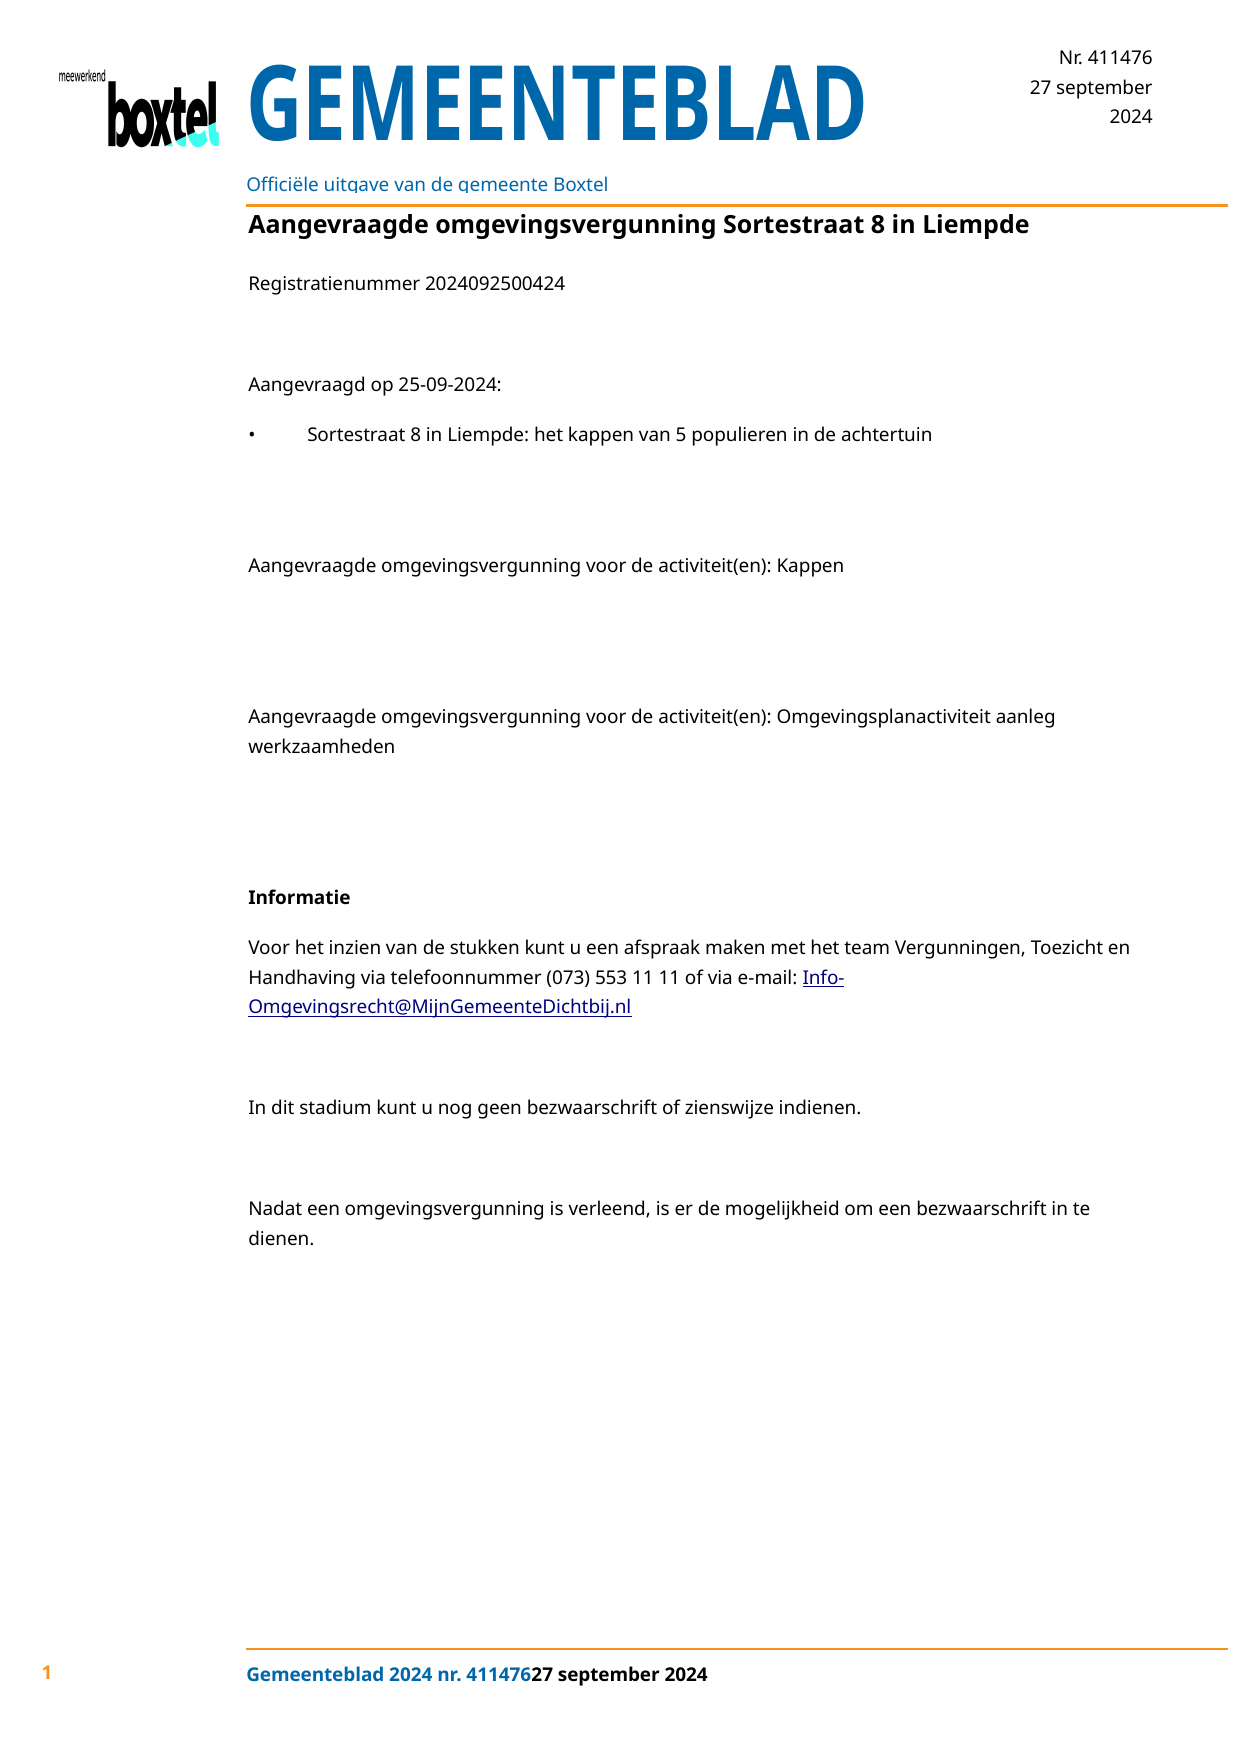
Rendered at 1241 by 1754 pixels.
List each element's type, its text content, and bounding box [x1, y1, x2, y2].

text Registratienummer 2024092500424 [248, 270, 1152, 296]
text Nadat een omgevingsvergunning is verleend, is er de mogelijkheid om een bezwaarschrift in te dienen. [248, 1195, 1152, 1251]
text Aangevraagde omgevingsvergunning voor de activiteit(en): Omgevingsplanactiviteit aanleg werkzaamheden [248, 703, 1152, 758]
text Aangevraagde omgevingsvergunning voor de activiteit(en): Kappen [248, 552, 1152, 578]
text Aangevraagd op 25-09-2024: [248, 371, 1152, 397]
picture [41, 47, 231, 172]
text Aangevraagde omgevingsvergunning Sortestraat 8 in Liempde [248, 207, 1152, 241]
text Informatie [248, 884, 1152, 910]
text In dit stadium kunt u nog geen bezwaarschrift of zienswijze indienen. [248, 1094, 1152, 1120]
text Voor het inzien van de stukken kunt u een afspraak maken met het team Vergunningen, Toezicht en Handhaving via telefoonnummer (073) 553 11 11 of via e-mail: Info-Omgevingsrecht@MijnGemeenteDichtbij.nl [248, 934, 1152, 1019]
list Sortestraat 8 in Liempde: het kappen van 5 populieren in de achtertuin [248, 422, 1152, 447]
